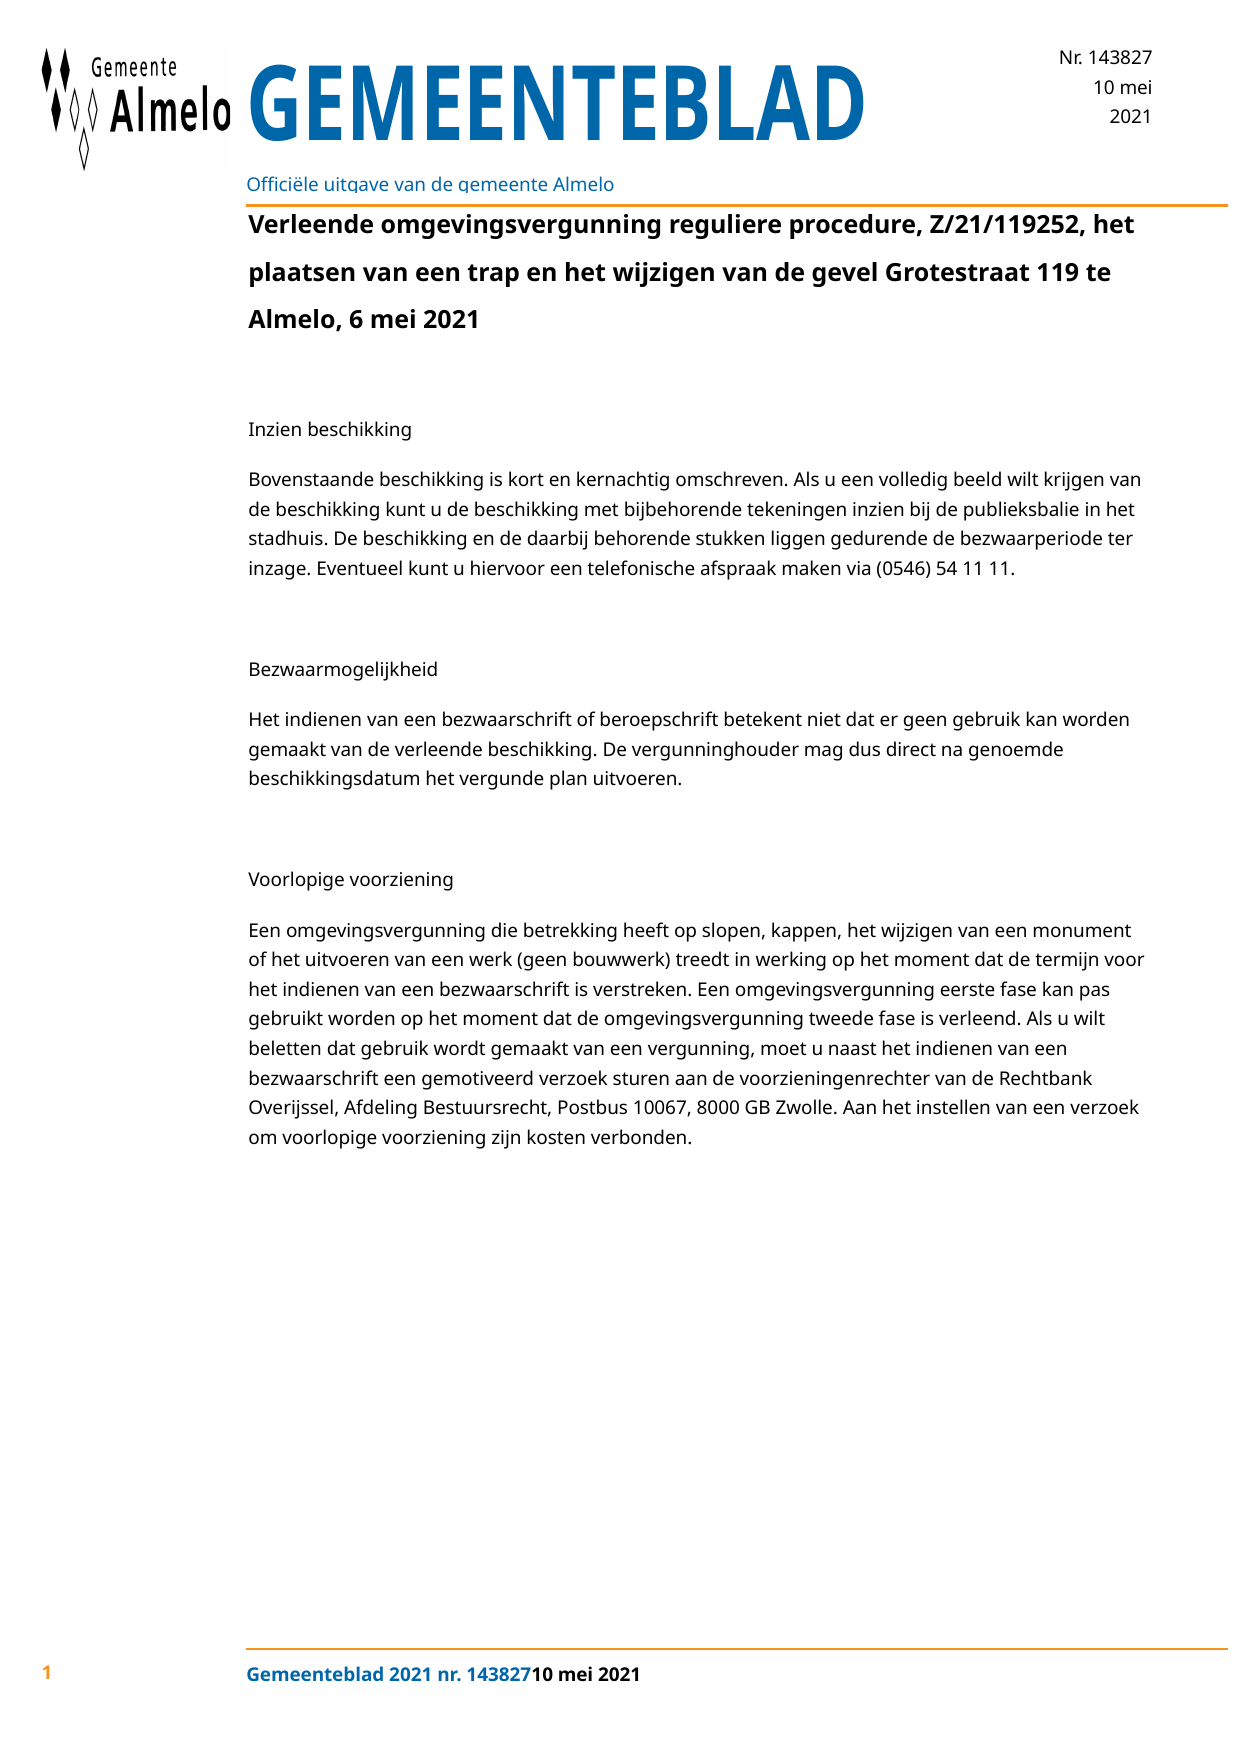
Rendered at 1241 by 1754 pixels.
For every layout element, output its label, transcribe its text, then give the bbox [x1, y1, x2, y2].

text Het indienen van een bezwaarschrift of beroepschrift betekent niet dat er geen gebruik kan worden gemaakt van de verleende beschikking. De vergunninghouder mag dus direct na genoemde beschikkingsdatum het vergunde plan uitvoeren. [248, 706, 1152, 791]
text Bovenstaande beschikking is kort en kernachtig omschreven. Als u een volledig beeld wilt krijgen van de beschikking kunt u de beschikking met bijbehorende tekeningen inzien bij de publieksbalie in het stadhuis. De beschikking en de daarbij behorende stukken liggen gedurende de bezwaarperiode ter inzage. Eventueel kunt u hiervoor een telefonische afspraak maken via (0546) 54 11 11. [248, 466, 1152, 581]
text Inzien beschikking [248, 416, 1152, 442]
text Bezwaarmogelijkheid [248, 656, 1152, 682]
text Een omgevingsvergunning die betrekking heeft op slopen, kappen, het wijzigen van een monument of het uitvoeren van een werk (geen bouwwerk) treedt in werking op het moment dat de termijn voor het indienen van een bezwaarschrift is verstreken. Een omgevingsvergunning eerste fase kan pas gebruikt worden op het moment dat de omgevingsvergunning tweede fase is verleend. Als u wilt beletten dat gebruik wordt gemaakt van een vergunning, moet u naast het indienen van een bezwaarschrift een gemotiveerd verzoek sturen aan de voorzieningenrechter van de Rechtbank Overijssel, Afdeling Bestuursrecht, Postbus 10067, 8000 GB Zwolle. Aan het instellen van een verzoek om voorlopige voorziening zijn kosten verbonden. [248, 917, 1152, 1149]
picture [41, 47, 231, 172]
text Verleende omgevingsvergunning reguliere procedure, Z/21/119252, het plaatsen van een trap en het wijzigen van de gevel Grotestraat 119 te Almelo, 6 mei 2021 [248, 207, 1152, 336]
text Voorlopige voorziening [248, 866, 1152, 892]
